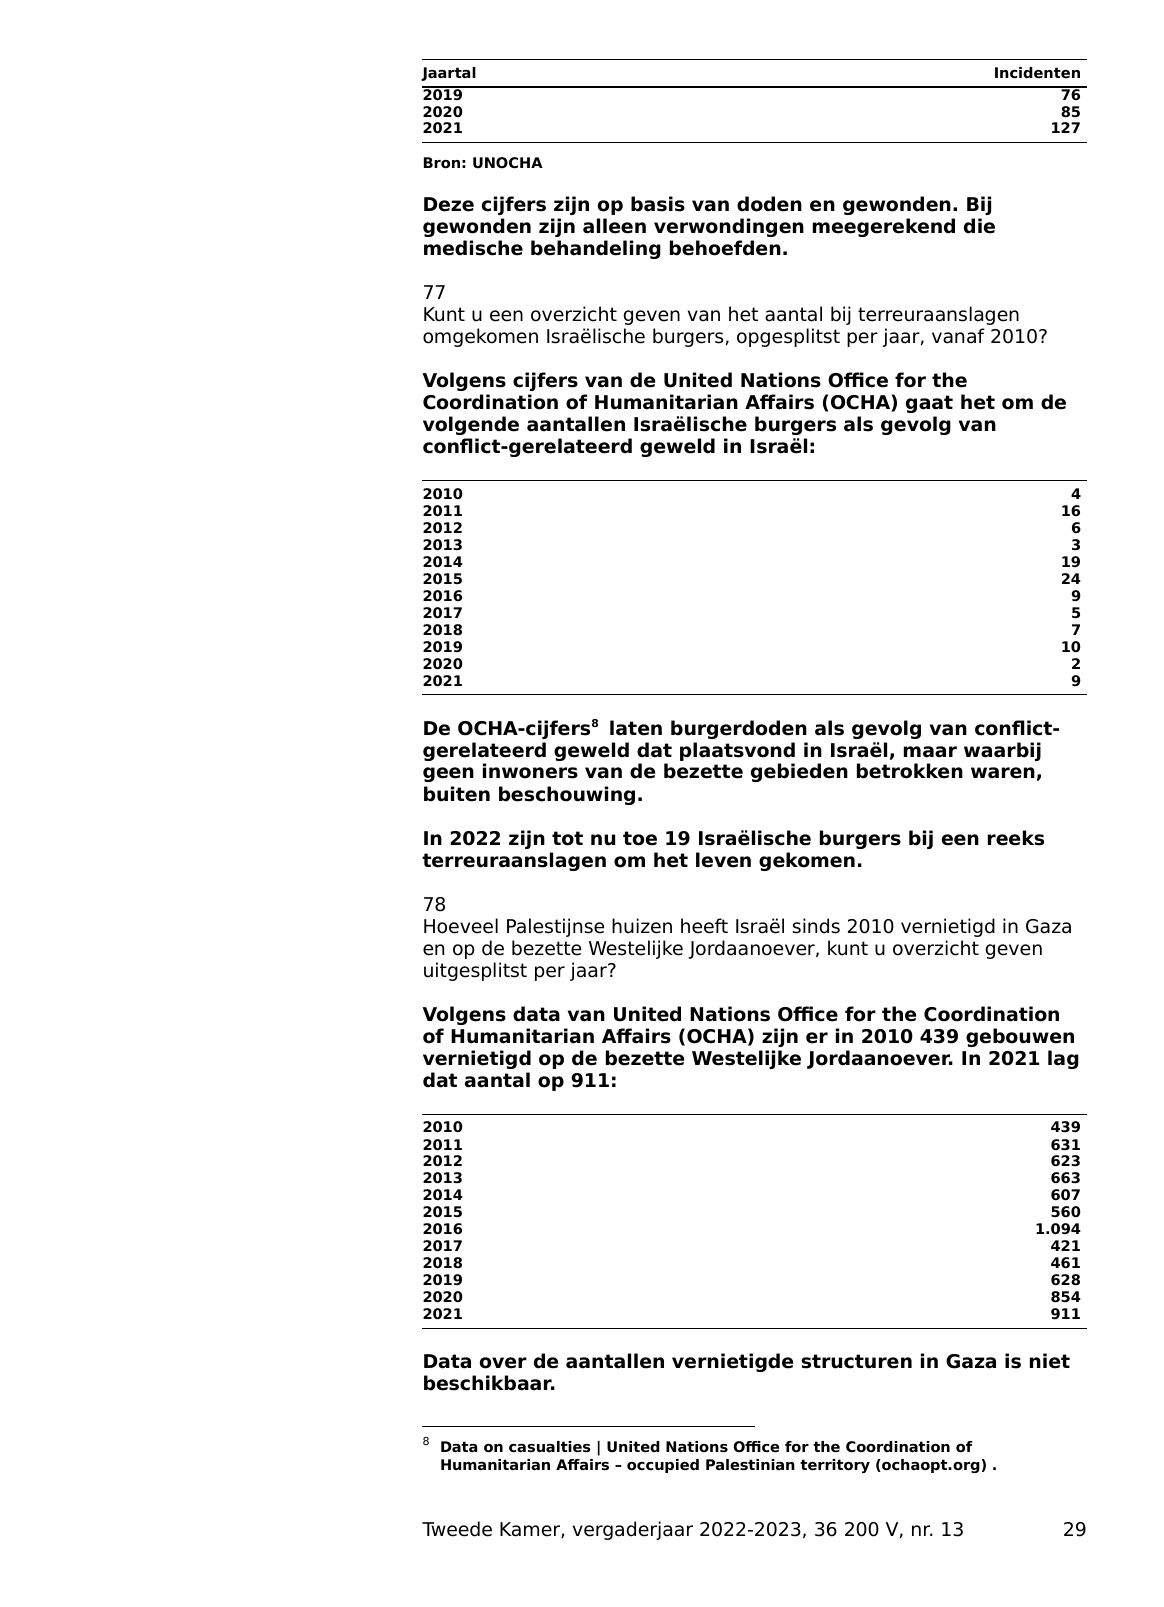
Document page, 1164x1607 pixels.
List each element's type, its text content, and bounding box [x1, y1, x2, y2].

text Data over de aantallen vernietigde structuren in Gaza is niet beschikbaar. [422, 1351, 1087, 1395]
table_cell 2021 [422, 120, 754, 142]
table_cell 9 [754, 673, 1087, 694]
table_header 4 [754, 481, 1087, 503]
table_cell 24 [754, 571, 1087, 588]
table_header 2010 [422, 1115, 754, 1136]
table_cell 2015 [422, 571, 754, 588]
table_cell 2 [754, 656, 1087, 673]
text 77 [422, 282, 1087, 304]
table_cell 560 [754, 1204, 1087, 1221]
table_cell 607 [754, 1187, 1087, 1204]
table_cell 10 [754, 639, 1087, 656]
table_cell 85 [754, 104, 1087, 120]
table_cell 663 [754, 1170, 1087, 1187]
table_cell 2020 [422, 104, 754, 120]
table_cell 2017 [422, 605, 754, 622]
table_header 439 [754, 1115, 1087, 1136]
table_cell 19 [754, 554, 1087, 571]
table_cell 7 [754, 622, 1087, 639]
table_cell 2013 [422, 537, 754, 554]
table_cell 2016 [422, 1221, 754, 1238]
table_cell 631 [754, 1136, 1087, 1153]
text Data on casualties | United Nations Office for the Coordination of Humanitarian Affairs – occupied Palestinian territory (ochaopt.org) . [422, 1435, 1087, 1474]
table_cell 127 [754, 120, 1087, 142]
table_cell 6 [754, 520, 1087, 537]
table_cell 9 [754, 588, 1087, 605]
table_cell 2015 [422, 1204, 754, 1221]
table_cell 76 [754, 88, 1087, 103]
table_cell 2020 [422, 1289, 754, 1306]
table_cell 421 [754, 1238, 1087, 1255]
table_cell 5 [754, 605, 1087, 622]
table_header Incidenten [754, 60, 1087, 86]
table_cell 2011 [422, 1136, 754, 1153]
table_cell Bron: UNOCHA [422, 143, 1087, 172]
table_cell 2019 [422, 639, 754, 656]
table_cell 911 [754, 1306, 1087, 1328]
table_cell 3 [754, 537, 1087, 554]
table_cell 16 [754, 503, 1087, 520]
table_cell 2021 [422, 1306, 754, 1328]
text Kunt u een overzicht geven van het aantal bij terreuraanslagen omgekomen Israëlische burgers, opgesplitst per jaar, vanaf 2010? [422, 304, 1087, 348]
table_cell 2019 [422, 88, 754, 103]
table_cell 461 [754, 1255, 1087, 1272]
text Hoeveel Palestijnse huizen heeft Israël sinds 2010 vernietigd in Gaza en op de bezette Westelijke Jordaanoever, kunt u overzicht geven uitgesplitst per jaar? [422, 916, 1087, 982]
text Deze cijfers zijn op basis van doden en gewonden. Bij gewonden zijn alleen verwondingen meegerekend die medische behandeling behoefden. [422, 194, 1087, 260]
table_cell 2018 [422, 622, 754, 639]
table_cell 1.094 [754, 1221, 1087, 1238]
table_header Jaartal [422, 60, 754, 86]
table_cell 2019 [422, 1272, 754, 1289]
text Volgens cijfers van de United Nations Office for the Coordination of Humanitarian Affairs (OCHA) gaat het om de volgende aantallen Israëlische burgers als gevolg van conflict-gerelateerd geweld in Israël: [422, 370, 1087, 458]
table_cell 2018 [422, 1255, 754, 1272]
table_cell 2016 [422, 588, 754, 605]
text In 2022 zijn tot nu toe 19 Israëlische burgers bij een reeks terreuraanslagen om het leven gekomen. [422, 828, 1087, 872]
table_cell 623 [754, 1153, 1087, 1170]
text 78 [422, 894, 1087, 916]
table_cell 2020 [422, 656, 754, 673]
table_cell 2013 [422, 1170, 754, 1187]
table_header 2010 [422, 481, 754, 503]
table_cell 2014 [422, 1187, 754, 1204]
text Volgens data van United Nations Office for the Coordination of Humanitarian Affairs (OCHA) zijn er in 2010 439 gebouwen vernietigd op de bezette Westelijke Jordaanoever. In 2021 lag dat aantal op 911: [422, 1004, 1087, 1092]
table_cell 2014 [422, 554, 754, 571]
table_cell 854 [754, 1289, 1087, 1306]
text De OCHA-cijfers laten burgerdoden als gevolg van conflict-gerelateerd geweld dat plaatsvond in Israël, maar waarbij geen inwoners van de bezette gebieden betrokken waren, buiten beschouwing. [422, 717, 1087, 805]
table_cell 2021 [422, 673, 754, 694]
table_cell 628 [754, 1272, 1087, 1289]
table_cell 2011 [422, 503, 754, 520]
table_cell 2012 [422, 1153, 754, 1170]
table_cell 2012 [422, 520, 754, 537]
table_cell 2017 [422, 1238, 754, 1255]
